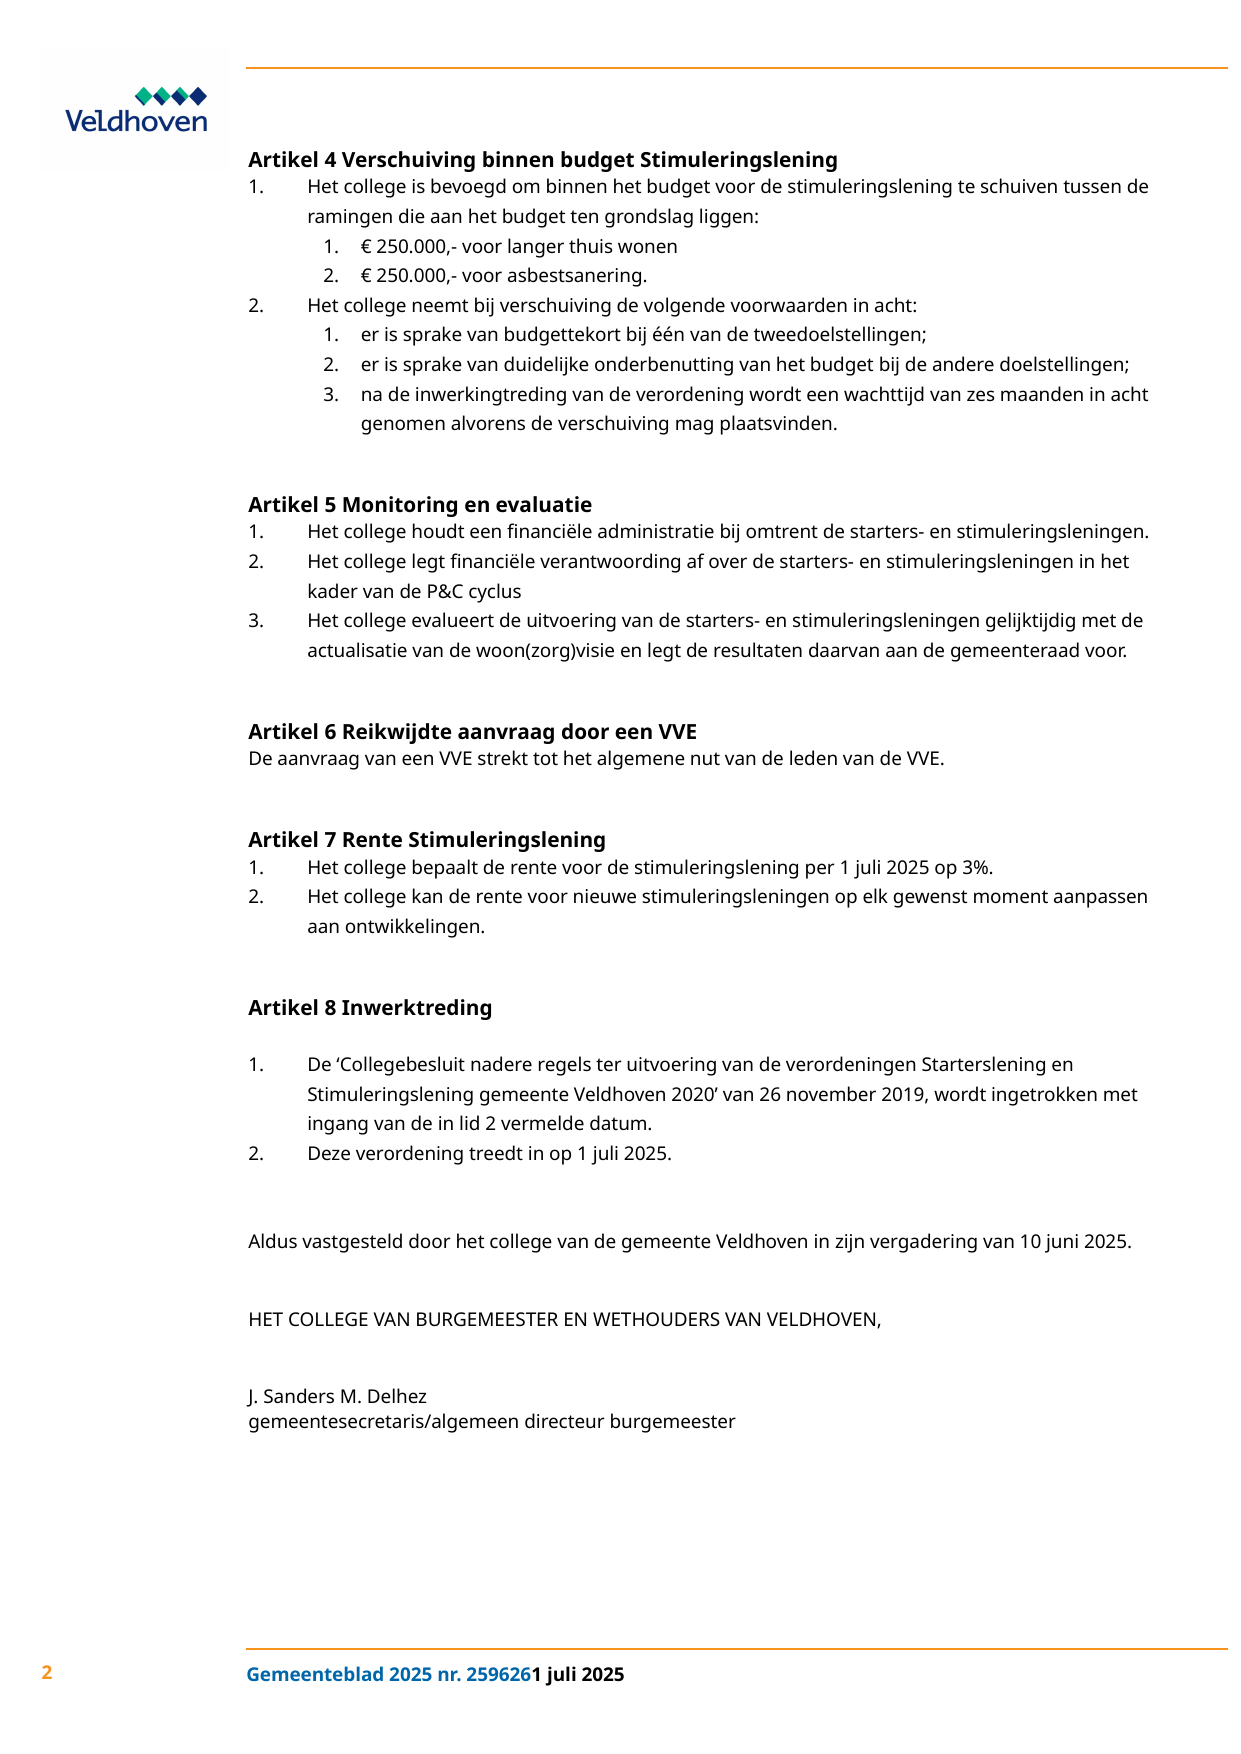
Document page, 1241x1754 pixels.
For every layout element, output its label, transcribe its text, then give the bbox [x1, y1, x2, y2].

list Het college bepaalt de rente voor de stimuleringslening per 1 juli 2025 op 3%. [248, 854, 1152, 880]
text HET COLLEGE VAN BURGEMEESTER EN WETHOUDERS VAN VELDHOVEN, [248, 1306, 1152, 1332]
text J. Sanders M. Delhez [248, 1383, 1152, 1409]
list Deze verordening treedt in op 1 juli 2025. [248, 1140, 1152, 1166]
list Het college houdt een financiële administratie bij omtrent de starters- en stimuleringsleningen. [248, 519, 1152, 544]
text Aldus vastgesteld door het college van de gemeente Veldhoven in zijn vergadering van 10 juni 2025. [248, 1229, 1152, 1254]
text gemeentesecretaris/algemeen directeur burgemeester [248, 1409, 1152, 1434]
text Artikel 8 Inwerktreding [248, 993, 1152, 1022]
text Artikel 6 Reikwijdte aanvraag door een VVE [248, 717, 1152, 746]
text Artikel 4 Verschuiving binnen budget Stimuleringslening [248, 145, 1152, 174]
list er is sprake van duidelijke onderbenutting van het budget bij de andere doelstellingen; [323, 351, 1152, 377]
text Artikel 5 Monitoring en evaluatie [248, 490, 1152, 519]
list Het college evalueert de uitvoering van de starters- en stimuleringsleningen gelijktijdig met de actualisatie van de woon(zorg)visie en legt de resultaten daarvan aan de gemeenteraad voor. [248, 607, 1152, 663]
text De aanvraag van een VVE strekt tot het algemene nut van de leden van de VVE. [248, 746, 1152, 771]
list Het college legt financiële verantwoording af over de starters- en stimuleringsleningen in het kader van de P&C cyclus [248, 548, 1152, 604]
list na de inwerkingtreding van de verordening wordt een wachttijd van zes maanden in acht genomen alvorens de verschuiving mag plaatsvinden. [323, 381, 1152, 436]
text Artikel 7 Rente Stimuleringslening [248, 826, 1152, 854]
picture [41, 47, 231, 172]
list Het college neemt bij verschuiving de volgende voorwaarden in acht: [248, 292, 1152, 318]
list € 250.000,- voor langer thuis wonen [323, 233, 1152, 258]
list Het college kan de rente voor nieuwe stimuleringsleningen op elk gewenst moment aanpassen aan ontwikkelingen. [248, 883, 1152, 939]
list € 250.000,- voor asbestsanering. [323, 262, 1152, 288]
list Het college is bevoegd om binnen het budget voor de stimuleringslening te schuiven tussen de ramingen die aan het budget ten grondslag liggen: [248, 174, 1152, 229]
list er is sprake van budgettekort bij één van de tweedoelstellingen; [323, 322, 1152, 347]
list De ‘Collegebesluit nadere regels ter uitvoering van de verordeningen Starterslening en Stimuleringslening gemeente Veldhoven 2020’ van 26 november 2019, wordt ingetrokken met ingang van de in lid 2 vermelde datum. [248, 1051, 1152, 1136]
